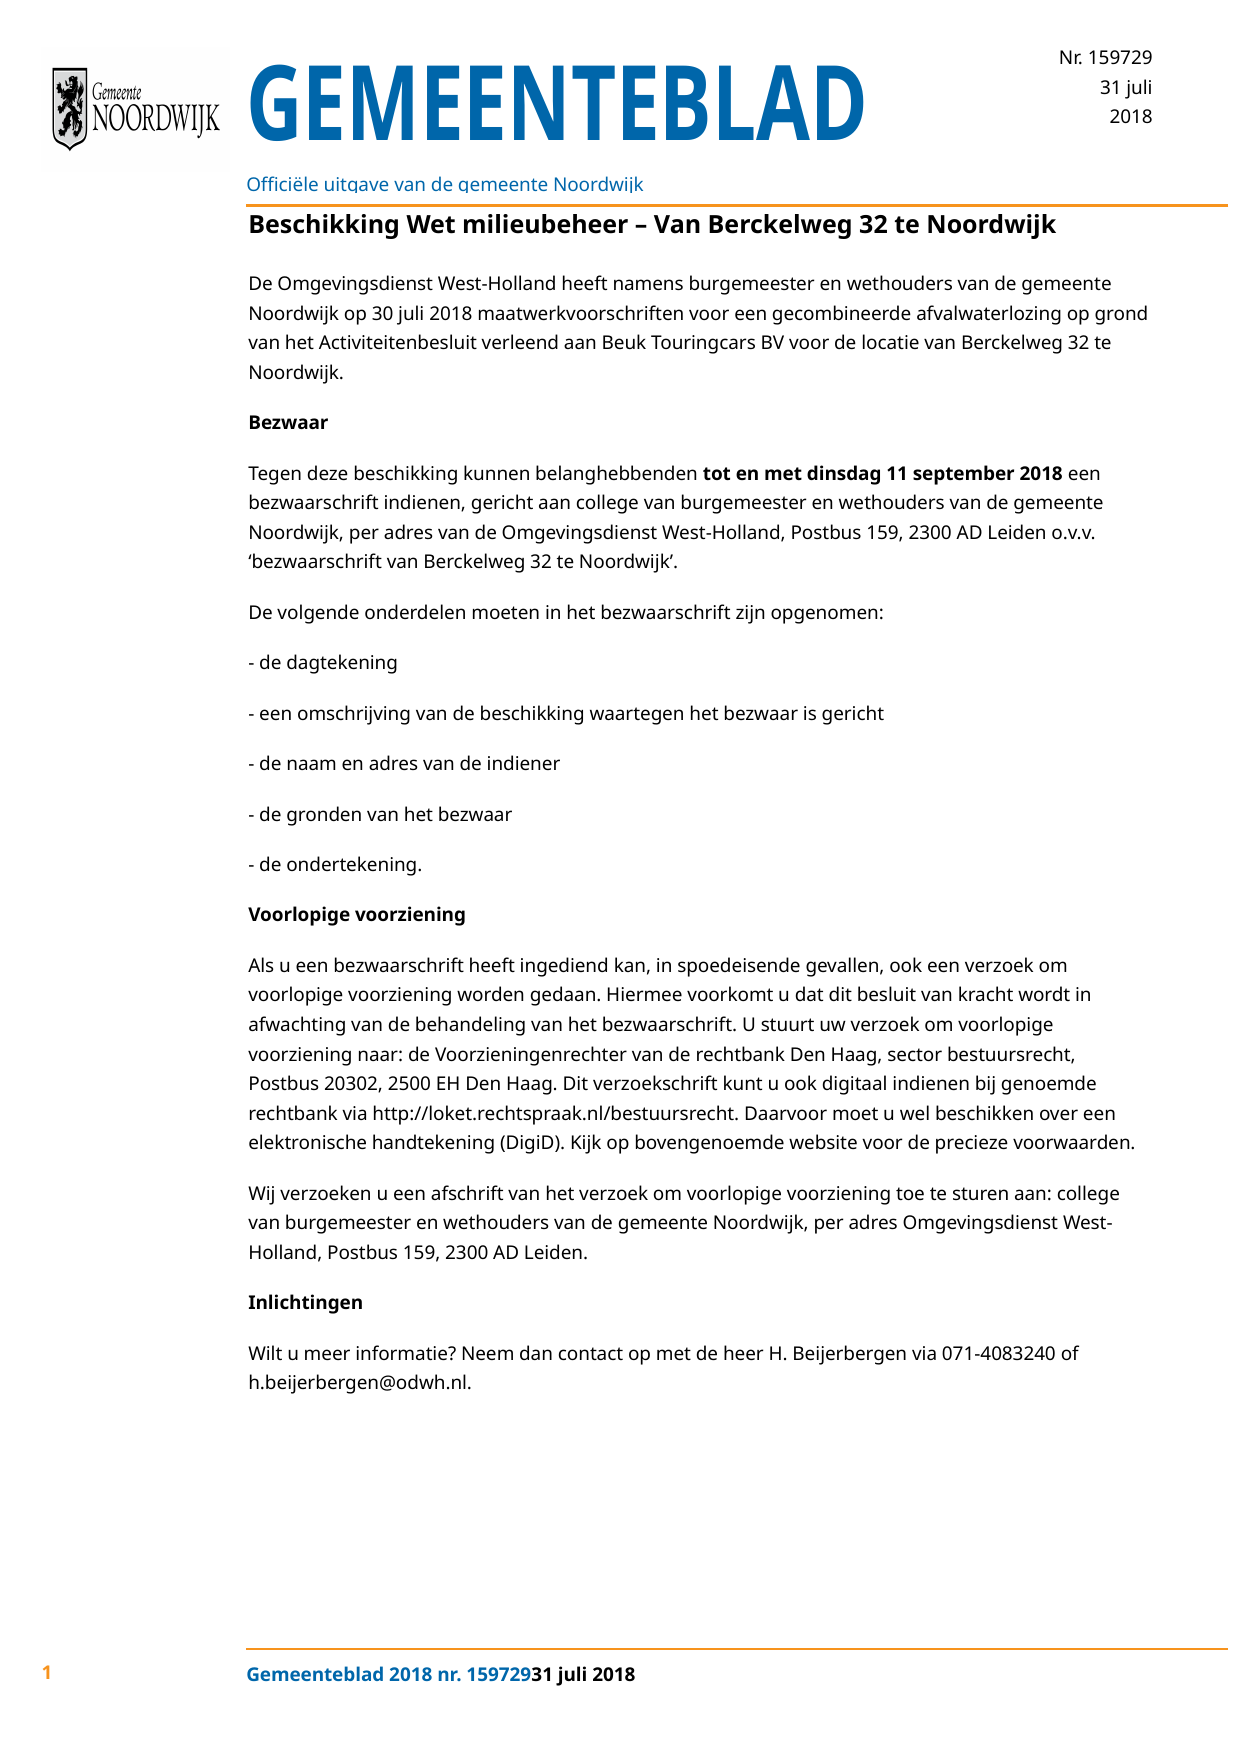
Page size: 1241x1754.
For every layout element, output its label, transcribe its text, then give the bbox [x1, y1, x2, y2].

text Inlichtingen [248, 1289, 1152, 1315]
text Wij verzoeken u een afschrift van het verzoek om voorlopige voorziening toe te sturen aan: college van burgemeester en wethouders van de gemeente Noordwijk, per adres Omgevingsdienst West-Holland, Postbus 159, 2300 AD Leiden. [248, 1180, 1152, 1265]
text Tegen deze beschikking kunnen belanghebbenden tot en met dinsdag 11 september 2018 een bezwaarschrift indienen, gericht aan college van burgemeester en wethouders van de gemeente Noordwijk, per adres van de Omgevingsdienst West-Holland, Postbus 159, 2300 AD Leiden o.v.v. ‘bezwaarschrift van Berckelweg 32 te Noordwijk’. [248, 460, 1152, 574]
text - de dagtekening [248, 649, 1152, 675]
text - de naam en adres van de indiener [248, 750, 1152, 776]
picture [41, 47, 231, 172]
text - de ondertekening. [248, 851, 1152, 877]
text De Omgevingsdienst West-Holland heeft namens burgemeester en wethouders van de gemeente Noordwijk op 30 juli 2018 maatwerkvoorschriften voor een gecombineerde afvalwaterlozing op grond van het Activiteitenbesluit verleend aan Beuk Touringcars BV voor de locatie van Berckelweg 32 te Noordwijk. [248, 270, 1152, 385]
text Bezwaar [248, 409, 1152, 435]
text De volgende onderdelen moeten in het bezwaarschrift zijn opgenomen: [248, 599, 1152, 625]
text Wilt u meer informatie? Neem dan contact op met de heer H. Beijerbergen via 071-4083240 of h.beijerbergen@odwh.nl. [248, 1340, 1152, 1395]
text Voorlopige voorziening [248, 902, 1152, 927]
text Als u een bezwaarschrift heeft ingediend kan, in spoedeisende gevallen, ook een verzoek om voorlopige voorziening worden gedaan. Hiermee voorkomt u dat dit besluit van kracht wordt in afwachting van de behandeling van het bezwaarschrift. U stuurt uw verzoek om voorlopige voorziening naar: de Voorzieningenrechter van de rechtbank Den Haag, sector bestuursrecht, Postbus 20302, 2500 EH Den Haag. Dit verzoekschrift kunt u ook digitaal indienen bij genoemde rechtbank via http://loket.rechtspraak.nl/bestuursrecht. Daarvoor moet u wel beschikken over een elektronische handtekening (DigiD). Kijk op bovengenoemde website voor de precieze voorwaarden. [248, 952, 1152, 1155]
text Beschikking Wet milieubeheer – Van Berckelweg 32 te Noordwijk [248, 207, 1152, 241]
text - de gronden van het bezwaar [248, 801, 1152, 826]
text - een omschrijving van de beschikking waartegen het bezwaar is gericht [248, 700, 1152, 726]
